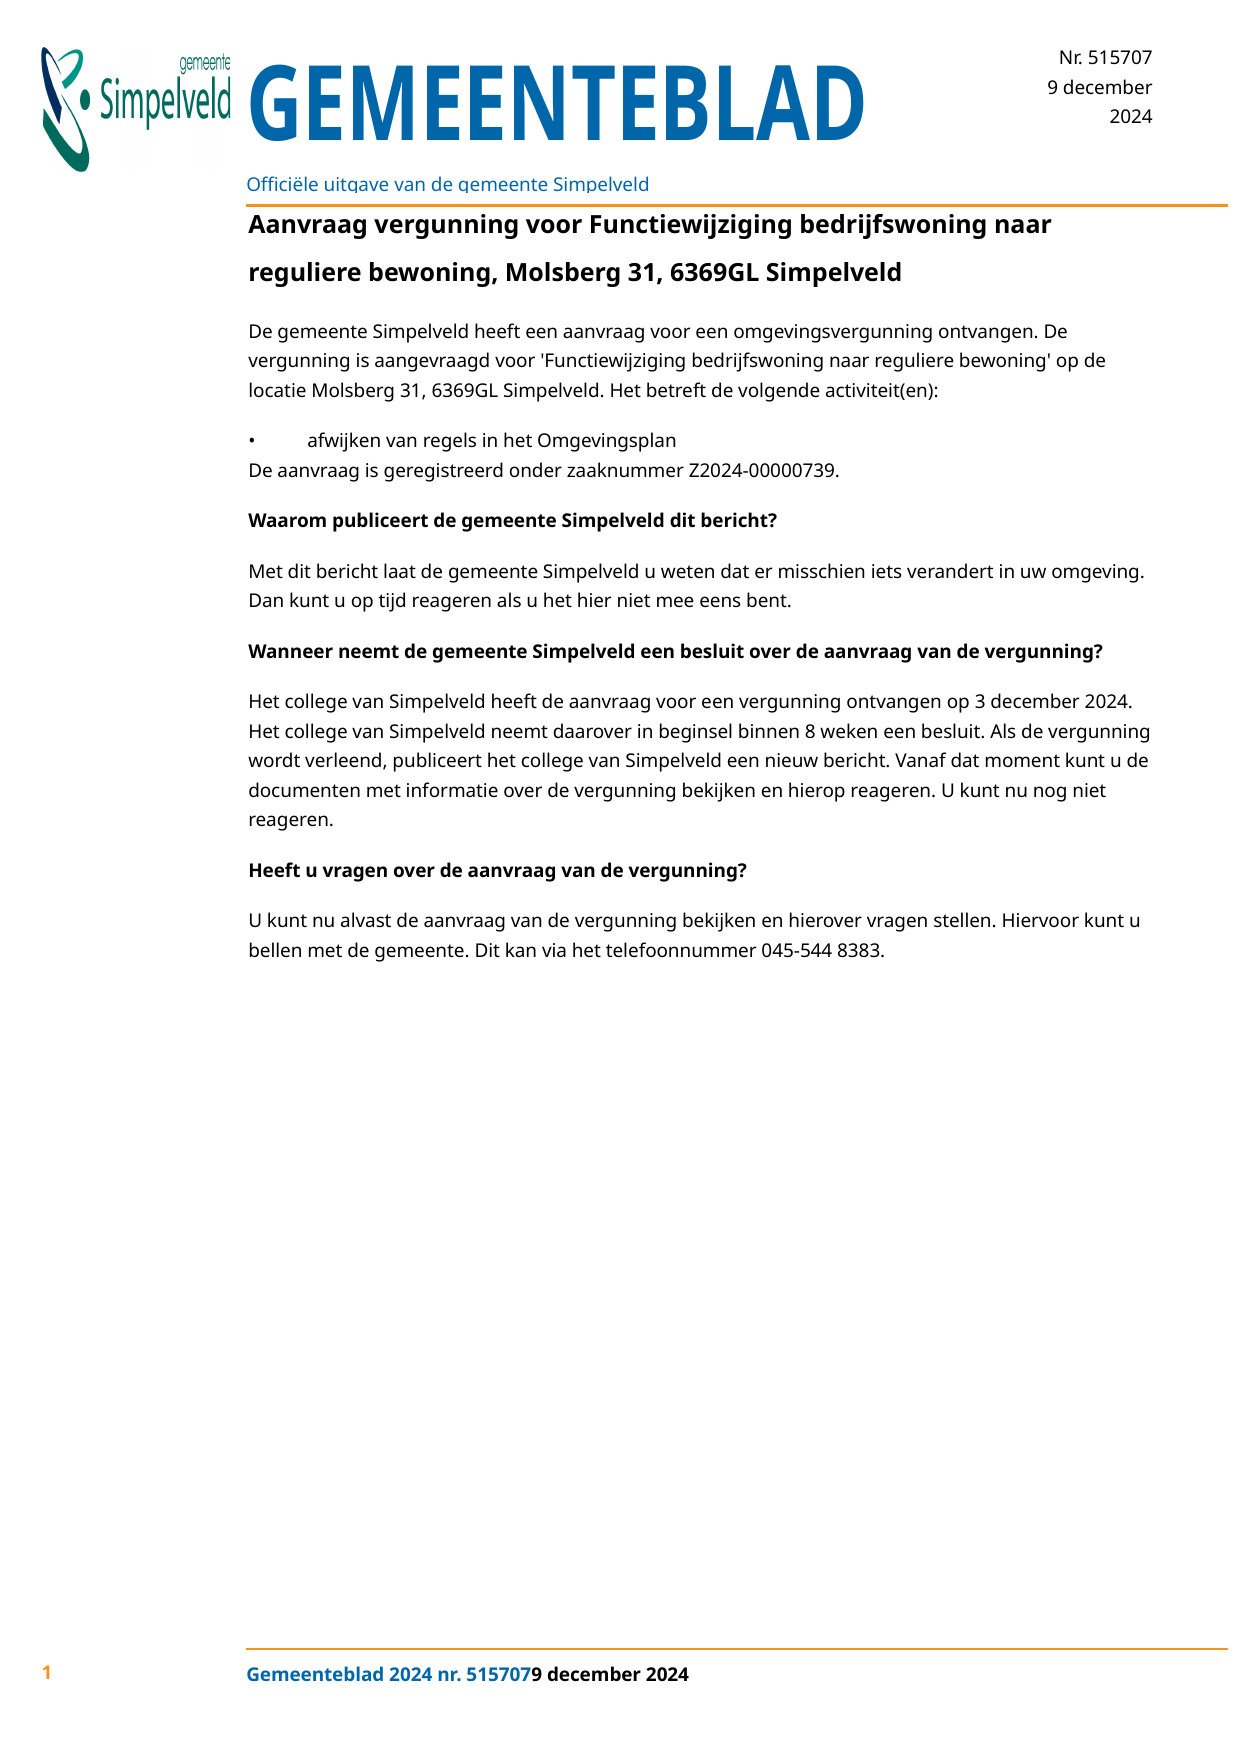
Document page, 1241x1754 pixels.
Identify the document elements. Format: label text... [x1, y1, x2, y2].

list afwijken van regels in het Omgevingsplan [248, 427, 1152, 453]
text Aanvraag vergunning voor Functiewijziging bedrijfswoning naar reguliere bewoning, Molsberg 31, 6369GL Simpelveld [248, 207, 1152, 288]
text U kunt nu alvast de aanvraag van de vergunning bekijken en hierover vragen stellen. Hiervoor kunt u bellen met de gemeente. Dit kan via het telefoonnummer 045-544 8383. [248, 907, 1152, 963]
text De gemeente Simpelveld heeft een aanvraag voor een omgevingsvergunning ontvangen. De vergunning is aangevraagd voor 'Functiewijziging bedrijfswoning naar reguliere bewoning' op de locatie Molsberg 31, 6369GL Simpelveld. Het betreft de volgende activiteit(en): [248, 318, 1152, 403]
text Wanneer neemt de gemeente Simpelveld een besluit over de aanvraag van de vergunning? [248, 638, 1152, 664]
text Waarom publiceert de gemeente Simpelveld dit bericht? [248, 507, 1152, 533]
text De aanvraag is geregistreerd onder zaaknummer Z2024-00000739. [248, 457, 1152, 483]
text Met dit bericht laat de gemeente Simpelveld u weten dat er misschien iets verandert in uw omgeving. Dan kunt u op tijd reageren als u het hier niet mee eens bent. [248, 558, 1152, 613]
picture [41, 47, 231, 172]
text Het college van Simpelveld heeft de aanvraag voor een vergunning ontvangen op 3 december 2024. Het college van Simpelveld neemt daarover in beginsel binnen 8 weken een besluit. Als de vergunning wordt verleend, publiceert het college van Simpelveld een nieuw bericht. Vanaf dat moment kunt u de documenten met informatie over de vergunning bekijken en hierop reageren. U kunt nu nog niet reageren. [248, 688, 1152, 832]
text Heeft u vragen over de aanvraag van de vergunning? [248, 857, 1152, 883]
